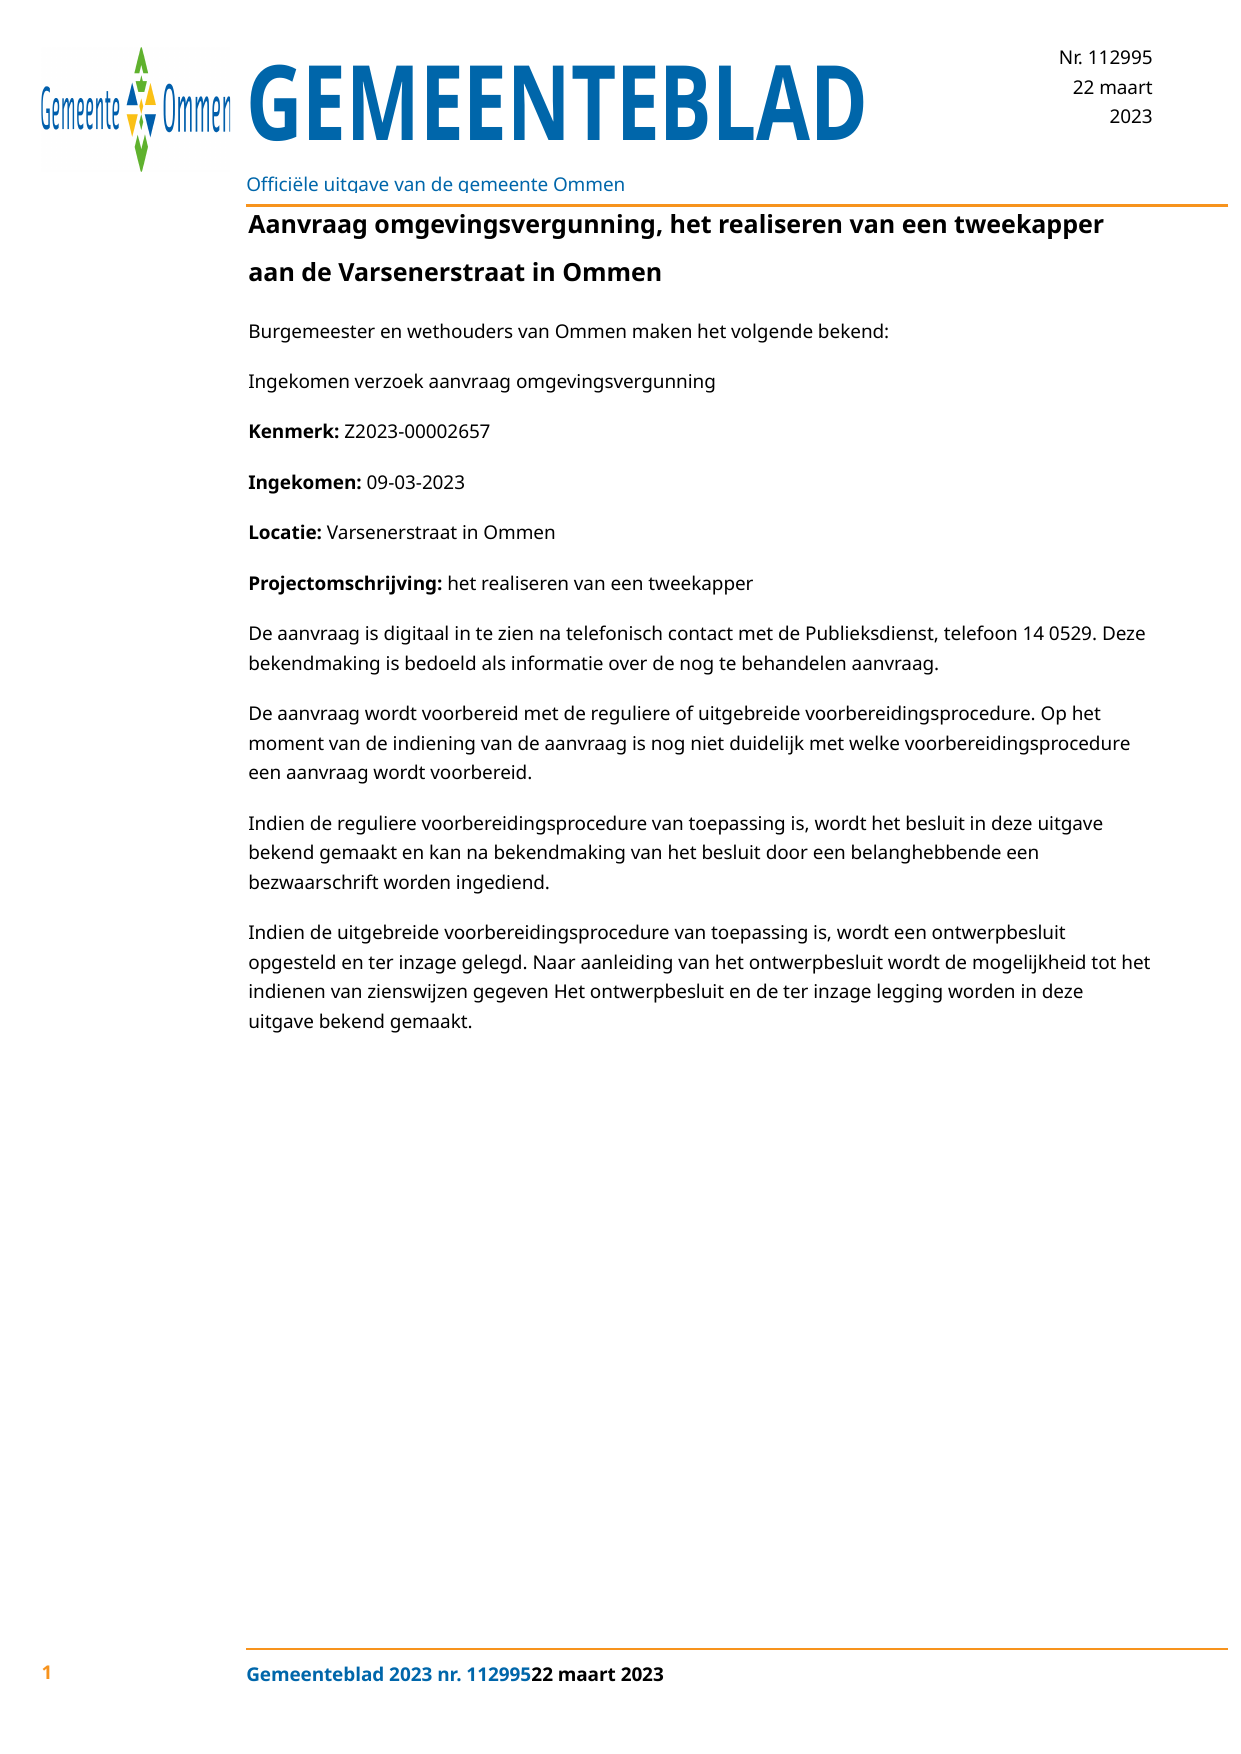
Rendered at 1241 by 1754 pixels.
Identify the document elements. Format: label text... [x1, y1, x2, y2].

text Ingekomen: 09-03-2023 [248, 469, 1152, 495]
text Aanvraag omgevingsvergunning, het realiseren van een tweekapper aan de Varsenerstraat in Ommen [248, 207, 1152, 288]
text De aanvraag wordt voorbereid met de reguliere of uitgebreide voorbereidingsprocedure. Op het moment van de indiening van de aanvraag is nog niet duidelijk met welke voorbereidingsprocedure een aanvraag wordt voorbereid. [248, 700, 1152, 785]
text Locatie: Varsenerstraat in Ommen [248, 519, 1152, 545]
text Ingekomen verzoek aanvraag omgevingsvergunning [248, 368, 1152, 394]
text Indien de reguliere voorbereidingsprocedure van toepassing is, wordt het besluit in deze uitgave bekend gemaakt en kan na bekendmaking van het besluit door een belanghebbende een bezwaarschrift worden ingediend. [248, 810, 1152, 895]
text Indien de uitgebreide voorbereidingsprocedure van toepassing is, wordt een ontwerpbesluit opgesteld en ter inzage gelegd. Naar aanleiding van het ontwerpbesluit wordt de mogelijkheid tot het indienen van zienswijzen gegeven Het ontwerpbesluit en de ter inzage legging worden in deze uitgave bekend gemaakt. [248, 919, 1152, 1034]
text De aanvraag is digitaal in te zien na telefonisch contact met de Publieksdienst, telefoon 14 0529. Deze bekendmaking is bedoeld als informatie over de nog te behandelen aanvraag. [248, 620, 1152, 676]
text Kenmerk: Z2023-00002657 [248, 419, 1152, 444]
text Projectomschrijving: het realiseren van een tweekapper [248, 570, 1152, 596]
text Burgemeester en wethouders van Ommen maken het volgende bekend: [248, 318, 1152, 344]
picture [41, 47, 231, 172]
